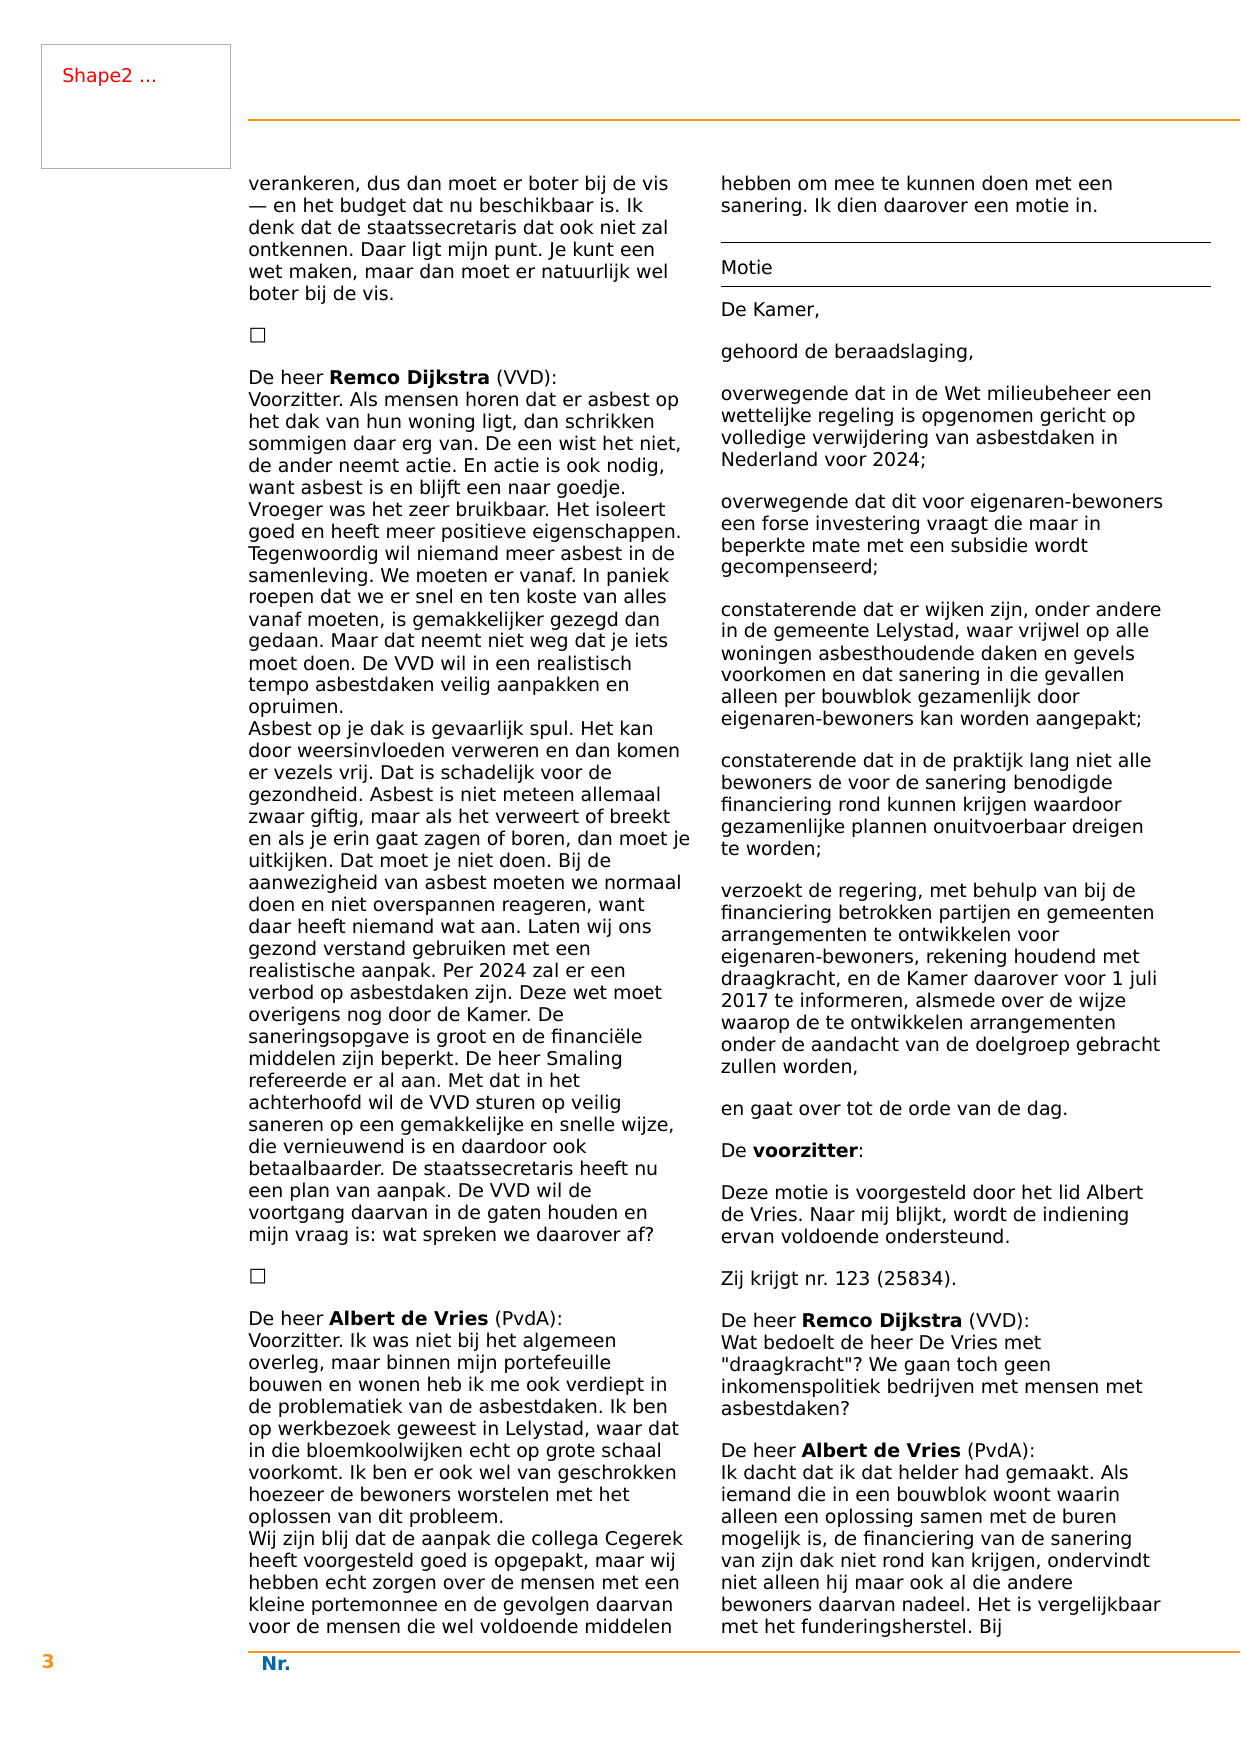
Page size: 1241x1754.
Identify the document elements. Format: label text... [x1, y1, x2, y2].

text Deze motie is voorgesteld door het lid Albert de Vries. Naar mij blijkt, wordt de indiening ervan voldoende ondersteund. [721, 1182, 1163, 1248]
text en gaat over tot de orde van de dag. [721, 1098, 1163, 1120]
text Voorzitter. Als mensen horen dat er asbest op het dak van hun woning ligt, dan schrikken sommigen daar erg van. De een wist het niet, de ander neemt actie. En actie is ook nodig, want asbest is en blijft een naar goedje. Vroeger was het zeer bruikbaar. Het isoleert goed en heeft meer positieve eigenschappen. Tegenwoordig wil niemand meer asbest in de samenleving. We moeten er vanaf. In paniek roepen dat we er snel en ten koste van alles vanaf moeten, is gemakkelijker gezegd dan gedaan. Maar dat neemt niet weg dat je iets moet doen. De VVD wil in een realistisch tempo asbestdaken veilig aanpakken en opruimen. [248, 389, 691, 718]
text verankeren, dus dan moet er boter bij de vis — en het budget dat nu beschikbaar is. Ik denk dat de staatssecretaris dat ook niet zal ontkennen. Daar ligt mijn punt. Je kunt een wet maken, maar dan moet er natuurlijk wel boter bij de vis. [248, 173, 691, 305]
text gehoord de beraadslaging, [721, 341, 1163, 363]
text Motie [721, 257, 1163, 279]
text constaterende dat er wijken zijn, onder andere in de gemeente Lelystad, waar vrijwel op alle woningen asbesthoudende daken en gevels voorkomen en dat sanering in die gevallen alleen per bouwblok gezamenlijk door eigenaren-bewoners kan worden aangepakt; [721, 598, 1163, 730]
text De heer Remco Dijkstra (VVD): [721, 1310, 1163, 1332]
text Asbest op je dak is gevaarlijk spul. Het kan door weersinvloeden verweren en dan komen er vezels vrij. Dat is schadelijk voor de gezondheid. Asbest is niet meteen allemaal zwaar giftig, maar als het verweert of breekt en als je erin gaat zagen of boren, dan moet je uitkijken. Dat moet je niet doen. Bij de aanwezigheid van asbest moeten we normaal doen en niet overspannen reageren, want daar heeft niemand wat aan. Laten wij ons gezond verstand gebruiken met een realistische aanpak. Per 2024 zal er een verbod op asbestdaken zijn. Deze wet moet overigens nog door de Kamer. De saneringsopgave is groot en de financiële middelen zijn beperkt. De heer Smaling refereerde er al aan. Met dat in het achterhoofd wil de VVD sturen op veilig saneren op een gemakkelijke en snelle wijze, die vernieuwend is en daardoor ook betaalbaarder. De staatssecretaris heeft nu een plan van aanpak. De VVD wil de voortgang daarvan in de gaten houden en mijn vraag is: wat spreken we daarover af? [248, 718, 691, 1246]
text De heer Remco Dijkstra (VVD): [248, 367, 691, 389]
text ⬜ [248, 325, 691, 347]
text ⬜ [248, 1266, 691, 1288]
text De voorzitter: [721, 1140, 1163, 1162]
text overwegende dat in de Wet milieubeheer een wettelijke regeling is opgenomen gericht op volledige verwijdering van asbestdaken in Nederland voor 2024; [721, 383, 1163, 471]
text De Kamer, [721, 299, 1163, 321]
text De heer Albert de Vries (PvdA): [721, 1440, 1163, 1462]
text Voorzitter. Ik was niet bij het algemeen overleg, maar binnen mijn portefeuille bouwen en wonen heb ik me ook verdiept in de problematiek van de asbestdaken. Ik ben op werkbezoek geweest in Lelystad, waar dat in die bloemkoolwijken echt op grote schaal voorkomt. Ik ben er ook wel van geschrokken hoezeer de bewoners worstelen met het oplossen van dit probleem. [248, 1330, 691, 1528]
text hebben om mee te kunnen doen met een sanering. Ik dien daarover een motie in. [721, 173, 1163, 217]
text Wat bedoelt de heer De Vries met "draagkracht"? We gaan toch geen inkomenspolitiek bedrijven met mensen met asbestdaken? [721, 1332, 1163, 1420]
text Wij zijn blij dat de aanpak die collega Cegerek heeft voorgesteld goed is opgepakt, maar wij hebben echt zorgen over de mensen met een kleine portemonnee en de gevolgen daarvan voor de mensen die wel voldoende middelen [248, 1528, 691, 1637]
text Ik dacht dat ik dat helder had gemaakt. Als iemand die in een bouwblok woont waarin alleen een oplossing samen met de buren mogelijk is, de financiering van de sanering van zijn dak niet rond kan krijgen, ondervindt niet alleen hij maar ook al die andere bewoners daarvan nadeel. Het is vergelijkbaar met het funderingsherstel. Bij [721, 1462, 1163, 1638]
text De heer Albert de Vries (PvdA): [248, 1308, 691, 1330]
text constaterende dat in de praktijk lang niet alle bewoners de voor de sanering benodigde financiering rond kunnen krijgen waardoor gezamenlijke plannen onuitvoerbaar dreigen te worden; [721, 750, 1163, 860]
text verzoekt de regering, met behulp van bij de financiering betrokken partijen en gemeenten arrangementen te ontwikkelen voor eigenaren-bewoners, rekening houdend met draagkracht, en de Kamer daarover voor 1 juli 2017 te informeren, alsmede over de wijze waarop de te ontwikkelen arrangementen onder de aandacht van de doelgroep gebracht zullen worden, [721, 880, 1163, 1078]
text Zij krijgt nr. 123 (25834). [721, 1268, 1163, 1290]
text overwegende dat dit voor eigenaren-bewoners een forse investering vraagt die maar in beperkte mate met een subsidie wordt gecompenseerd; [721, 491, 1163, 578]
